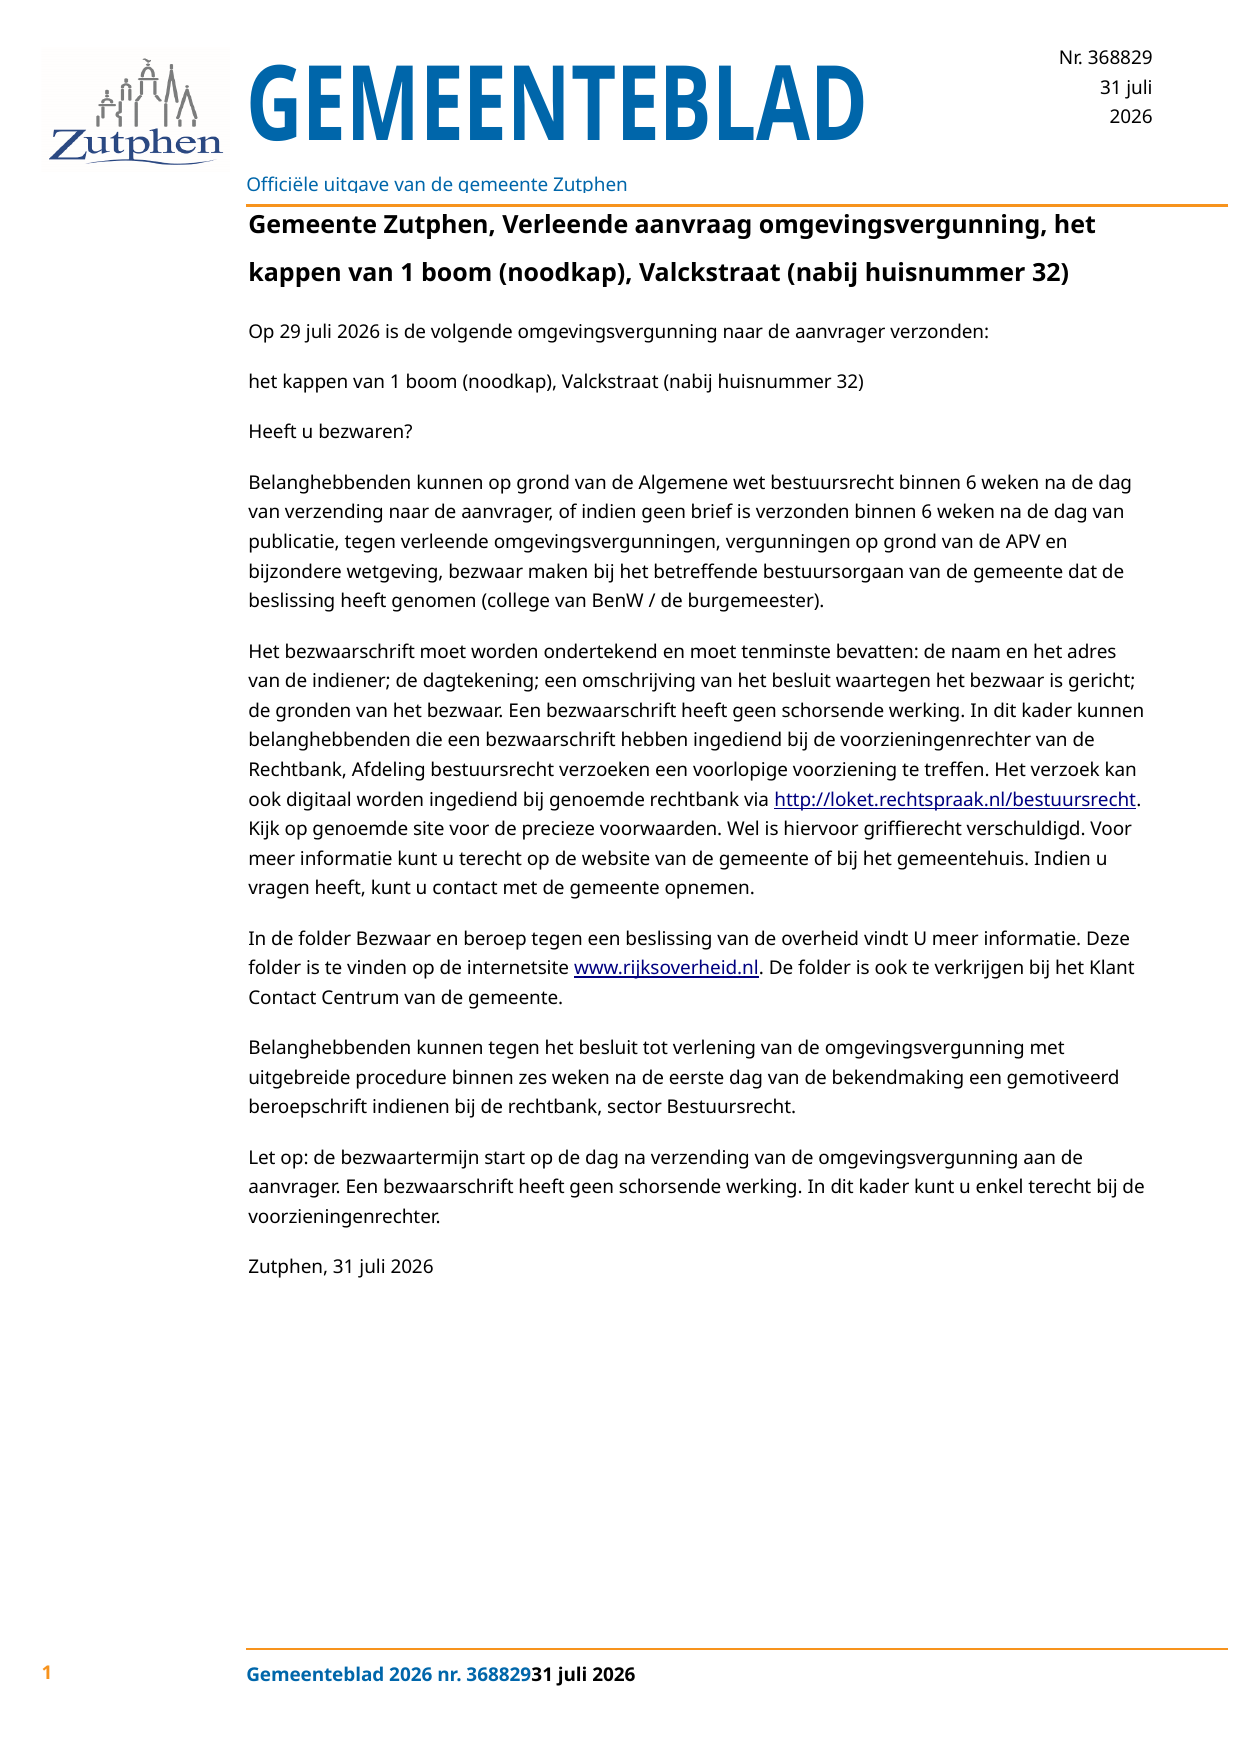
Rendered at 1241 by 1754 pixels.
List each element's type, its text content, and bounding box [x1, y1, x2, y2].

text Gemeente Zutphen, Verleende aanvraag omgevingsvergunning, het kappen van 1 boom (noodkap), Valckstraat (nabij huisnummer 32) [248, 207, 1152, 288]
text het kappen van 1 boom (noodkap), Valckstraat (nabij huisnummer 32) [248, 368, 1152, 394]
picture [41, 47, 231, 172]
text Let op: de bezwaartermijn start op de dag na verzending van de omgevingsvergunning aan de aanvrager. Een bezwaarschrift heeft geen schorsende werking. In dit kader kunt u enkel terecht bij de voorzieningenrechter. [248, 1144, 1152, 1229]
text In de folder Bezwaar en beroep tegen een beslissing van de overheid vindt U meer informatie. Deze folder is te vinden op de internetsite www.rijksoverheid.nl. De folder is ook te verkrijgen bij het Klant Contact Centrum van de gemeente. [248, 925, 1152, 1010]
text Het bezwaarschrift moet worden ondertekend en moet tenminste bevatten: de naam en het adres van de indiener; de dagtekening; een omschrijving van het besluit waartegen het bezwaar is gericht; de gronden van het bezwaar. Een bezwaarschrift heeft geen schorsende werking. In dit kader kunnen belanghebbenden die een bezwaarschrift hebben ingediend bij de voorzieningenrechter van de Rechtbank, Afdeling bestuursrecht verzoeken een voorlopige voorziening te treffen. Het verzoek kan ook digitaal worden ingediend bij genoemde rechtbank via http://loket.rechtspraak.nl/bestuursrecht. Kijk op genoemde site voor de precieze voorwaarden. Wel is hiervoor griffierecht verschuldigd. Voor meer informatie kunt u terecht op de website van de gemeente of bij het gemeentehuis. Indien u vragen heeft, kunt u contact met de gemeente opnemen. [248, 638, 1152, 900]
text Belanghebbenden kunnen op grond van de Algemene wet bestuursrecht binnen 6 weken na de dag van verzending naar de aanvrager, of indien geen brief is verzonden binnen 6 weken na de dag van publicatie, tegen verleende omgevingsvergunningen, vergunningen op grond van de APV en bijzondere wetgeving, bezwaar maken bij het betreffende bestuursorgaan van de gemeente dat de beslissing heeft genomen (college van BenW / de burgemeester). [248, 469, 1152, 613]
text Zutphen, 31 juli 2026 [248, 1254, 1152, 1279]
text Heeft u bezwaren? [248, 419, 1152, 444]
text Op 29 juli 2026 is de volgende omgevingsvergunning naar de aanvrager verzonden: [248, 318, 1152, 344]
text Belanghebbenden kunnen tegen het besluit tot verlening van de omgevingsvergunning met uitgebreide procedure binnen zes weken na de eerste dag van de bekendmaking een gemotiveerd beroepschrift indienen bij de rechtbank, sector Bestuursrecht. [248, 1034, 1152, 1119]
